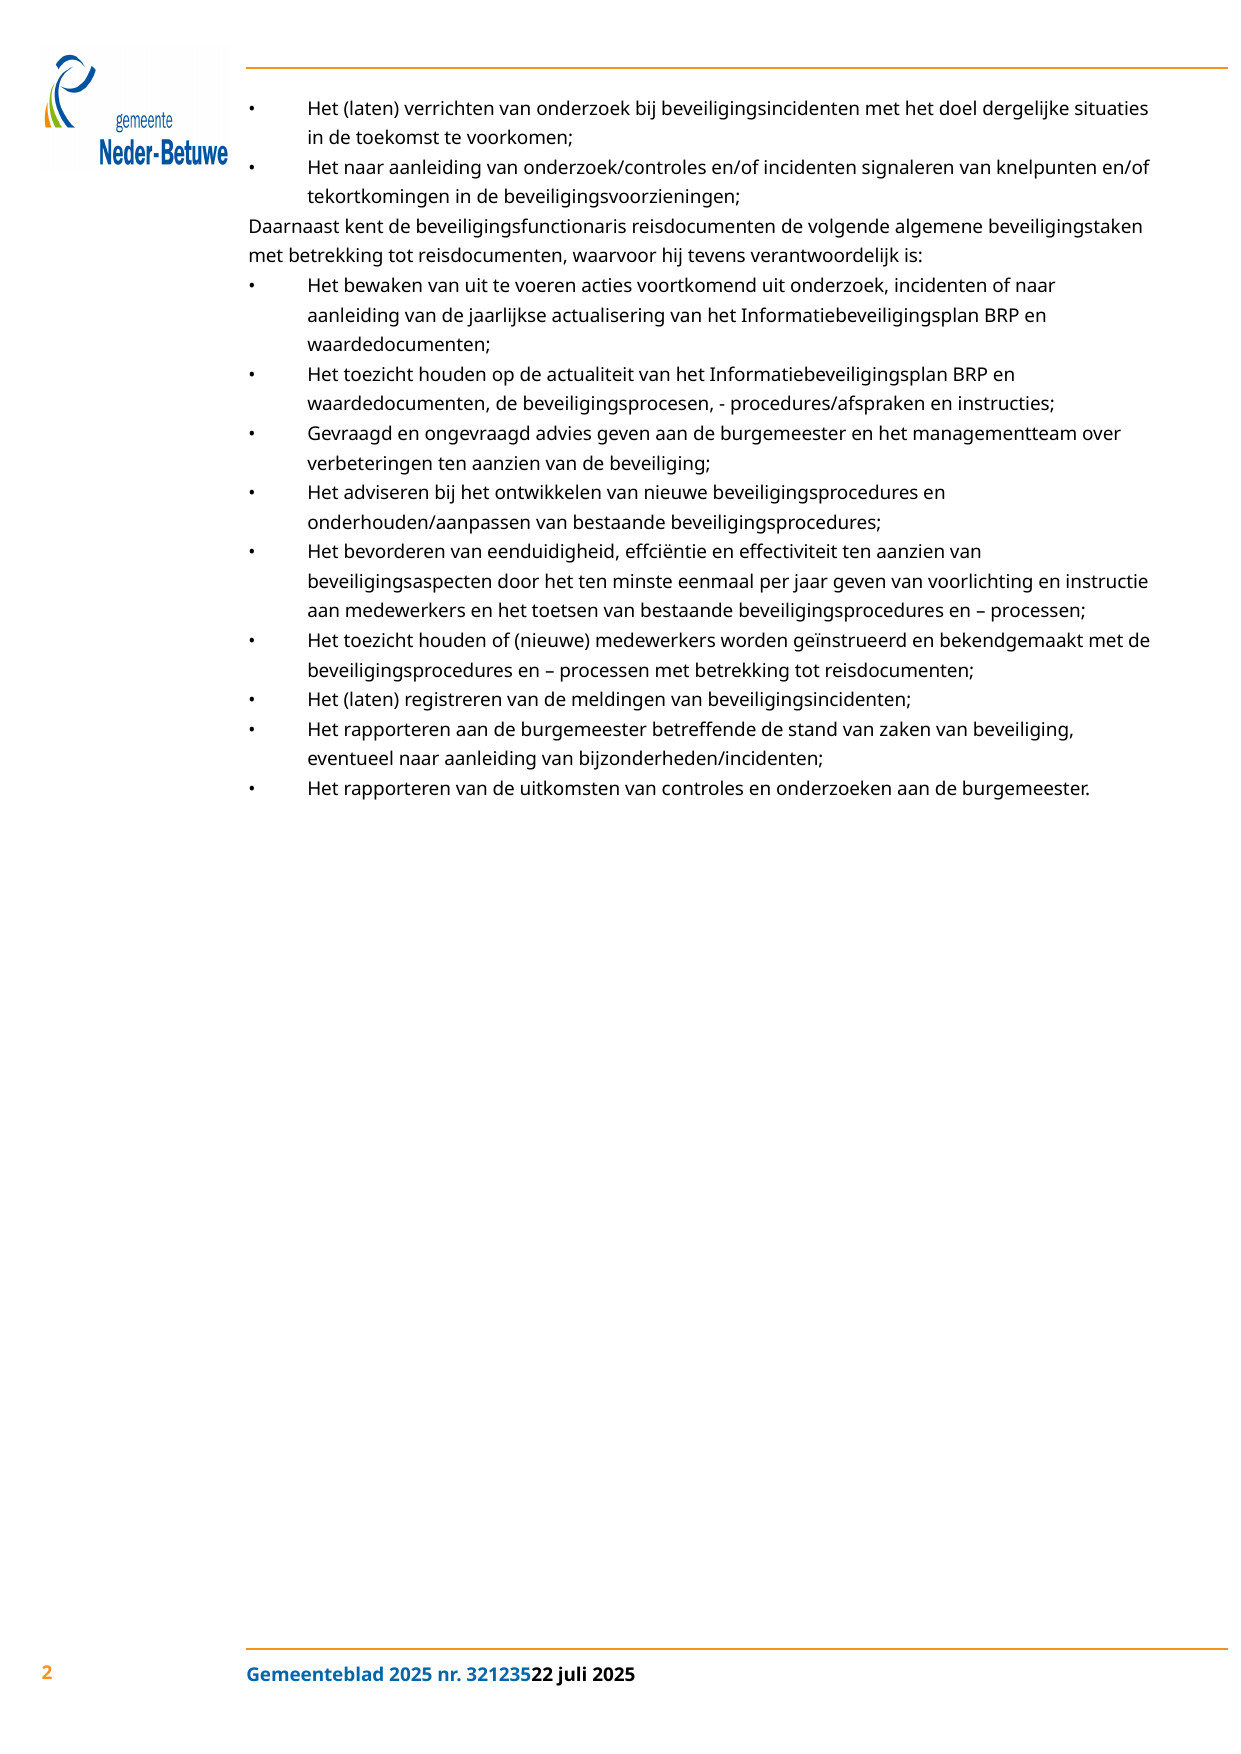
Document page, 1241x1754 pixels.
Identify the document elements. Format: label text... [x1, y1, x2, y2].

list Het bevorderen van eenduidigheid, effciëntie en effectiviteit ten aanzien van beveiligingsaspecten door het ten minste eenmaal per jaar geven van voorlichting en instructie aan medewerkers en het toetsen van bestaande beveiligingsprocedures en – processen; [248, 538, 1152, 623]
list Gevraagd en ongevraagd advies geven aan de burgemeester en het managementteam over verbeteringen ten aanzien van de beveiliging; [248, 420, 1152, 476]
list Het adviseren bij het ontwikkelen van nieuwe beveiligingsprocedures en onderhouden/aanpassen van bestaande beveiligingsprocedures; [248, 479, 1152, 535]
list Het (laten) verrichten van onderzoek bij beveiligingsincidenten met het doel dergelijke situaties in de toekomst te voorkomen; [248, 95, 1152, 150]
list Het naar aanleiding van onderzoek/controles en/of incidenten signaleren van knelpunten en/of tekortkomingen in de beveiligingsvoorzieningen; [248, 154, 1152, 209]
list Het toezicht houden of (nieuwe) medewerkers worden geïnstrueerd en bekendgemaakt met de beveiligingsprocedures en – processen met betrekking tot reisdocumenten; [248, 627, 1152, 683]
picture [41, 47, 231, 172]
list Het (laten) registreren van de meldingen van beveiligingsincidenten; [248, 686, 1152, 712]
text Daarnaast kent de beveiligingsfunctionaris reisdocumenten de volgende algemene beveiligingstaken met betrekking tot reisdocumenten, waarvoor hij tevens verantwoordelijk is: [248, 213, 1152, 268]
list Het toezicht houden op de actualiteit van het Informatiebeveiligingsplan BRP en waardedocumenten, de beveiligingsprocesen, - procedures/afspraken en instructies; [248, 361, 1152, 416]
list Het rapporteren van de uitkomsten van controles en onderzoeken aan de burgemeester. [248, 775, 1152, 801]
list Het rapporteren aan de burgemeester betreffende de stand van zaken van beveiliging, eventueel naar aanleiding van bijzonderheden/incidenten; [248, 716, 1152, 771]
list Het bewaken van uit te voeren acties voortkomend uit onderzoek, incidenten of naar aanleiding van de jaarlijkse actualisering van het Informatiebeveiligingsplan BRP en waardedocumenten; [248, 272, 1152, 357]
